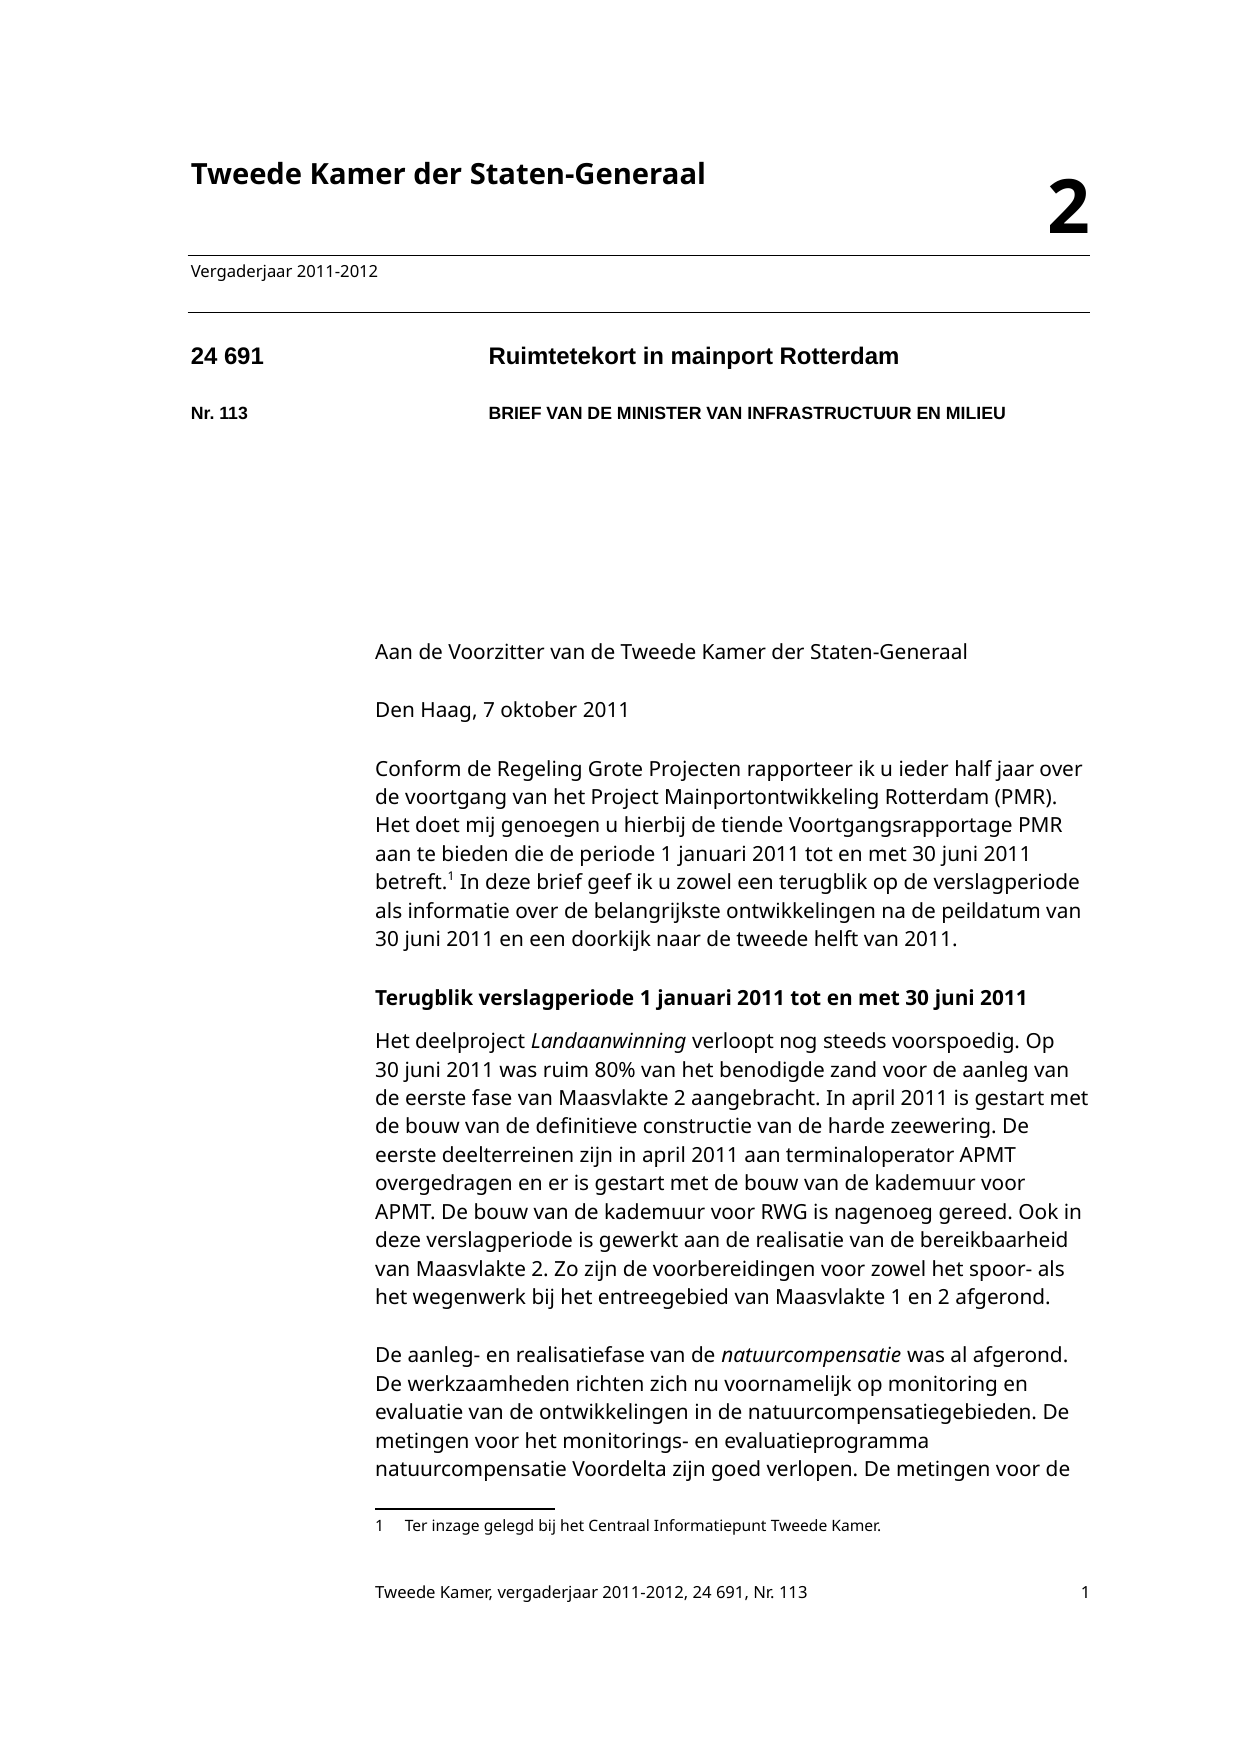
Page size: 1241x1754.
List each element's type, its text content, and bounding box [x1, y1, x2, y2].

table_cell BRIEF VAN DE MINISTER VAN INFRASTRUCTUUR EN MILIEU [485, 399, 1090, 518]
table_cell [485, 313, 1090, 339]
table_cell Nr. 113 [188, 399, 485, 518]
text Aan de Voorzitter van de Tweede Kamer der Staten-Generaal [375, 637, 1090, 665]
text Het deelproject Landaanwinning verloopt nog steeds voorspoedig. Op 30 juni 2011 was ruim 80% van het benodigde zand voor de aanleg van de eerste fase van Maasvlakte 2 aangebracht. In april 2011 is gestart met de bouw van de definitieve constructie van de harde zeewering. De eerste deelterreinen zijn in april 2011 aan terminaloperator APMT overgedragen en er is gestart met de bouw van de kademuur voor APMT. De bouw van de kademuur voor RWG is nagenoeg gereed. Ook in deze verslagperiode is gewerkt aan de realisatie van de bereikbaarheid van Maasvlakte 2. Zo zijn de voorbereidingen voor zowel het spoor- als het wegenwerk bij het entreegebied van Maasvlakte 1 en 2 afgerond. [375, 1026, 1090, 1311]
text Conform de Regeling Grote Projecten rapporteer ik u ieder half jaar over de voortgang van het Project Mainportontwikkeling Rotterdam (PMR). Het doet mij genoegen u hierbij de tiende Voortgangsrapportage PMR aan te bieden die de periode 1 januari 2011 tot en met 30 juni 2011 betreft. In deze brief geef ik u zowel een terugblik op de verslagperiode als informatie over de belangrijkste ontwikkelingen na de peildatum van 30 juni 2011 en een doorkijk naar de tweede helft van 2011. [375, 754, 1090, 953]
table_cell Vergaderjaar 2011-2012 [188, 256, 485, 312]
table_cell 24 691 [188, 339, 485, 399]
text De aanleg- en realisatiefase van de natuurcompensatie was al afgerond. De werkzaamheden richten zich nu voornamelijk op monitoring en evaluatie van de ontwikkelingen in de natuurcompensatiegebieden. De metingen voor het monitorings- en evaluatieprogramma natuurcompensatie Voordelta zijn goed verlopen. De metingen voor de [375, 1341, 1090, 1483]
table_header Tweede Kamer der Staten-Generaal [188, 150, 909, 255]
text Den Haag, 7 oktober 2011 [375, 695, 1090, 724]
table_cell [485, 256, 1090, 312]
text Ter inzage gelegd bij het Centraal Informatiepunt Tweede Kamer. [375, 1508, 1090, 1536]
table_header 2 [910, 150, 1090, 255]
table_cell Ruimtetekort in mainport Rotterdam [485, 339, 1090, 399]
table_cell [188, 313, 485, 339]
text Terugblik verslagperiode 1 januari 2011 tot en met 30 juni 2011 [375, 983, 1090, 1011]
